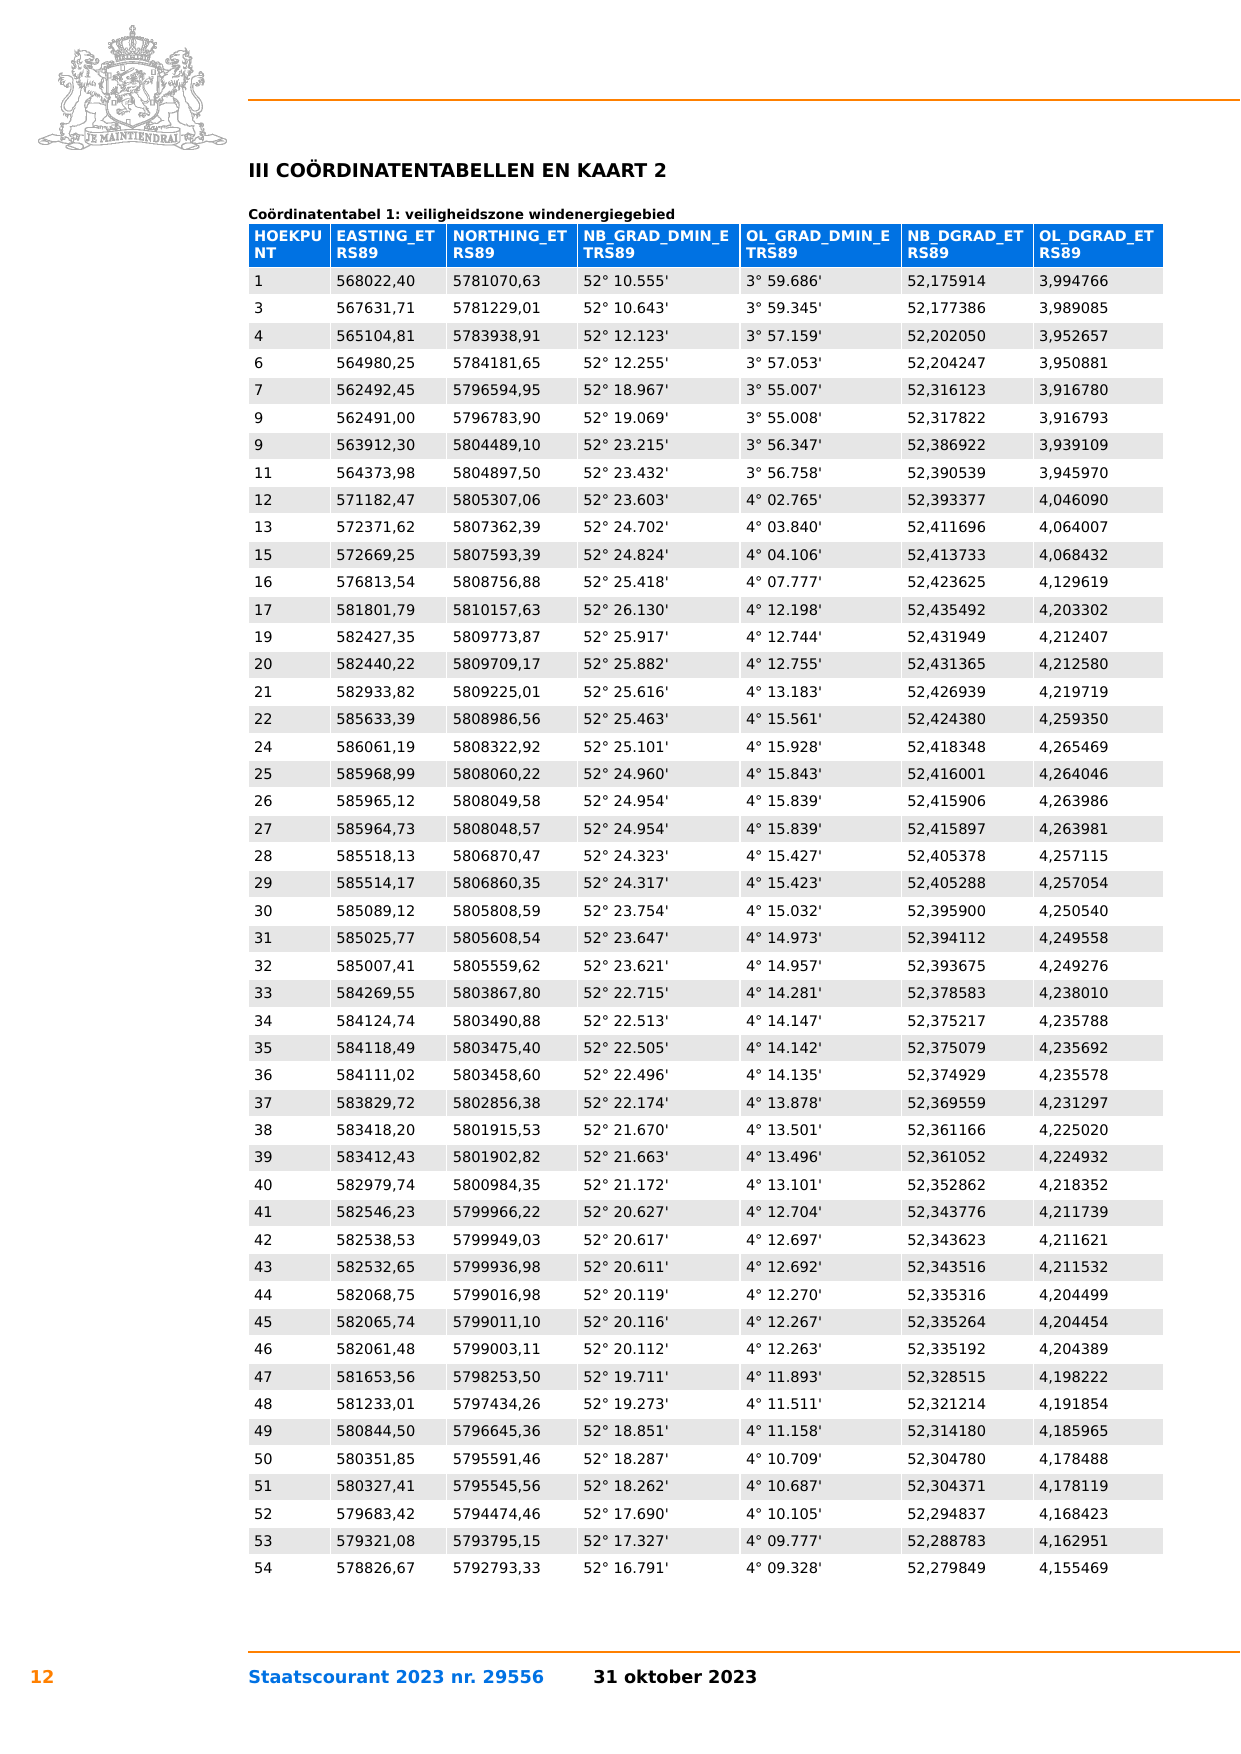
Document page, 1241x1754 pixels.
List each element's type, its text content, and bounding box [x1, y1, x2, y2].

table_cell 3° 59.345' [741, 295, 901, 322]
table_cell 4° 15.839' [741, 816, 901, 842]
table_cell 4,211739 [1034, 1200, 1163, 1226]
table_cell 580327,41 [331, 1474, 446, 1500]
table_cell 580844,50 [331, 1419, 446, 1445]
table_cell EASTING_ETRS89 [331, 224, 446, 267]
table_cell 4,064007 [1034, 515, 1163, 541]
table_cell 52° 10.555' [578, 268, 739, 294]
table_cell 5799003,11 [447, 1336, 577, 1363]
table_cell 3,952657 [1034, 323, 1163, 349]
table_cell 52° 23.432' [578, 460, 739, 486]
table_cell 585968,99 [331, 761, 446, 787]
table_cell 5796594,95 [447, 378, 577, 404]
table_cell 3° 57.053' [741, 350, 901, 377]
table_cell 582546,23 [331, 1200, 446, 1226]
table_cell 5808048,57 [447, 816, 577, 842]
table_cell 4,178488 [1034, 1446, 1163, 1472]
table_cell 5805808,59 [447, 898, 577, 924]
table_cell 52,361166 [902, 1117, 1033, 1144]
table_cell 52° 20.112' [578, 1336, 739, 1363]
table_cell 582933,82 [331, 679, 446, 705]
table_cell 52,314180 [902, 1419, 1033, 1445]
table_cell 4,225020 [1034, 1117, 1163, 1144]
table_cell 52,415906 [902, 789, 1033, 815]
table_cell 585518,13 [331, 843, 446, 870]
table_cell 4° 09.777' [741, 1528, 901, 1554]
table_cell 572371,62 [331, 515, 446, 541]
table_cell 4° 12.692' [741, 1254, 901, 1281]
table_cell 52,335316 [902, 1282, 1033, 1308]
table_cell 4° 11.511' [741, 1391, 901, 1418]
table_cell 52° 18.851' [578, 1419, 739, 1445]
table_cell 581801,79 [331, 597, 446, 623]
table_cell 3° 59.686' [741, 268, 901, 294]
table_cell 5795591,46 [447, 1446, 577, 1472]
table_cell 52,413733 [902, 542, 1033, 568]
table_cell 52,386922 [902, 433, 1033, 459]
table_cell 52° 23.603' [578, 487, 739, 513]
table_cell 39 [249, 1145, 330, 1171]
table_cell 4,204454 [1034, 1309, 1163, 1335]
table_cell 52° 25.882' [578, 652, 739, 678]
table_cell 4,203302 [1034, 597, 1163, 623]
table_cell 581653,56 [331, 1364, 446, 1390]
table_cell 24 [249, 734, 330, 760]
table_cell 585633,39 [331, 706, 446, 733]
table_cell 52,335192 [902, 1336, 1033, 1363]
table_cell 52,343516 [902, 1254, 1033, 1281]
table_cell 5783938,91 [447, 323, 577, 349]
table_cell 4° 12.755' [741, 652, 901, 678]
table_cell 52° 18.262' [578, 1474, 739, 1500]
table_cell 5808049,58 [447, 789, 577, 815]
table_cell 4,250540 [1034, 898, 1163, 924]
table_cell 4° 12.704' [741, 1200, 901, 1226]
table_cell 52,375217 [902, 1008, 1033, 1034]
table_cell 5807593,39 [447, 542, 577, 568]
table_cell 4,264046 [1034, 761, 1163, 787]
table_cell 4° 12.263' [741, 1336, 901, 1363]
table_cell 4° 10.709' [741, 1446, 901, 1472]
table_cell 5808060,22 [447, 761, 577, 787]
table_cell 5792793,33 [447, 1556, 577, 1582]
table_cell 52,418348 [902, 734, 1033, 760]
table_cell 52° 18.287' [578, 1446, 739, 1472]
table_cell 52° 16.791' [578, 1556, 739, 1582]
table_cell 4° 12.744' [741, 624, 901, 651]
table_cell 4,218352 [1034, 1172, 1163, 1198]
table_cell 52,204247 [902, 350, 1033, 377]
table_cell 13 [249, 515, 330, 541]
table_cell 5794474,46 [447, 1501, 577, 1527]
table_cell 28 [249, 843, 330, 870]
table_cell 4,211532 [1034, 1254, 1163, 1281]
table_cell 5793795,15 [447, 1528, 577, 1554]
table_cell 4,224932 [1034, 1145, 1163, 1171]
table_cell 4° 15.427' [741, 843, 901, 870]
table_cell 52,431365 [902, 652, 1033, 678]
table_cell 4° 14.281' [741, 980, 901, 1007]
table_cell 5781070,63 [447, 268, 577, 294]
table_cell 12 [249, 487, 330, 513]
table_cell 5799966,22 [447, 1200, 577, 1226]
table_cell 584118,49 [331, 1035, 446, 1061]
table_cell 52° 20.116' [578, 1309, 739, 1335]
table_cell 51 [249, 1474, 330, 1500]
table_cell 52° 25.616' [578, 679, 739, 705]
table_cell 42 [249, 1227, 330, 1253]
table_cell 52° 17.327' [578, 1528, 739, 1554]
table_cell 585965,12 [331, 789, 446, 815]
table_cell 582065,74 [331, 1309, 446, 1335]
table_cell 585964,73 [331, 816, 446, 842]
table_cell 52° 24.323' [578, 843, 739, 870]
table_cell 32 [249, 953, 330, 979]
table_cell 4,198222 [1034, 1364, 1163, 1390]
table_cell 48 [249, 1391, 330, 1418]
table_cell 52° 25.463' [578, 706, 739, 733]
table_cell 52° 24.954' [578, 816, 739, 842]
table_cell 52,335264 [902, 1309, 1033, 1335]
table_cell 4,235692 [1034, 1035, 1163, 1061]
table_cell 4° 12.270' [741, 1282, 901, 1308]
table_cell 38 [249, 1117, 330, 1144]
table_cell 52° 22.174' [578, 1090, 739, 1116]
table_cell 5796645,36 [447, 1419, 577, 1445]
table_cell 581233,01 [331, 1391, 446, 1418]
table_cell 52,321214 [902, 1391, 1033, 1418]
table_cell 4° 13.183' [741, 679, 901, 705]
table_cell 5803475,40 [447, 1035, 577, 1061]
table_cell 31 [249, 926, 330, 952]
table_cell 52,423625 [902, 569, 1033, 596]
table_cell 571182,47 [331, 487, 446, 513]
table_cell 568022,40 [331, 268, 446, 294]
table_cell 4° 15.032' [741, 898, 901, 924]
table_cell 22 [249, 706, 330, 733]
table_cell 572669,25 [331, 542, 446, 568]
table_cell 50 [249, 1446, 330, 1472]
table_cell 52,394112 [902, 926, 1033, 952]
table_cell 54 [249, 1556, 330, 1582]
table_cell 3° 57.159' [741, 323, 901, 349]
table_cell 52,424380 [902, 706, 1033, 733]
table_cell 25 [249, 761, 330, 787]
table_cell 52° 22.505' [578, 1035, 739, 1061]
table_cell 52° 25.101' [578, 734, 739, 760]
table_cell 52,288783 [902, 1528, 1033, 1554]
table_cell 580351,85 [331, 1446, 446, 1472]
table_cell 43 [249, 1254, 330, 1281]
table_cell 52° 24.317' [578, 871, 739, 897]
table_cell 5808986,56 [447, 706, 577, 733]
table_cell 4° 15.423' [741, 871, 901, 897]
table_cell 52,374929 [902, 1063, 1033, 1089]
table_cell 4° 02.765' [741, 487, 901, 513]
table_cell 582427,35 [331, 624, 446, 651]
table_cell 52° 18.967' [578, 378, 739, 404]
table_cell 19 [249, 624, 330, 651]
table_cell 45 [249, 1309, 330, 1335]
table_cell 585025,77 [331, 926, 446, 952]
table_cell 5803490,88 [447, 1008, 577, 1034]
table_cell 53 [249, 1528, 330, 1554]
table_cell 52° 19.273' [578, 1391, 739, 1418]
table_cell 4° 12.697' [741, 1227, 901, 1253]
table_cell HOEKPUNT [249, 224, 330, 267]
table_cell 4,249558 [1034, 926, 1163, 952]
table_cell 52,390539 [902, 460, 1033, 486]
table_cell 4,263981 [1034, 816, 1163, 842]
table_cell 17 [249, 597, 330, 623]
table_cell 52,411696 [902, 515, 1033, 541]
table_cell 3° 55.008' [741, 405, 901, 431]
table_cell 579321,08 [331, 1528, 446, 1554]
table_cell 44 [249, 1282, 330, 1308]
table_cell 52° 25.917' [578, 624, 739, 651]
table_cell 562491,00 [331, 405, 446, 431]
table_cell 5810157,63 [447, 597, 577, 623]
table_cell 52° 22.513' [578, 1008, 739, 1034]
table_cell 3,916780 [1034, 378, 1163, 404]
table_cell 4,129619 [1034, 569, 1163, 596]
table_cell 5796783,90 [447, 405, 577, 431]
table_cell 52° 24.960' [578, 761, 739, 787]
table_cell 52,405378 [902, 843, 1033, 870]
table_cell 3° 56.347' [741, 433, 901, 459]
table_cell 4,162951 [1034, 1528, 1163, 1554]
table_cell 3,945970 [1034, 460, 1163, 486]
table_cell 582061,48 [331, 1336, 446, 1363]
table_cell 26 [249, 789, 330, 815]
table_cell 4 [249, 323, 330, 349]
table_cell 562492,45 [331, 378, 446, 404]
table_cell 52,393675 [902, 953, 1033, 979]
table_cell 583412,43 [331, 1145, 446, 1171]
table_cell 52,426939 [902, 679, 1033, 705]
table_cell 4,046090 [1034, 487, 1163, 513]
table_cell 4,204389 [1034, 1336, 1163, 1363]
table_cell 3,994766 [1034, 268, 1163, 294]
table_cell 4,235578 [1034, 1063, 1163, 1089]
table_cell 52,343623 [902, 1227, 1033, 1253]
table_cell 4,219719 [1034, 679, 1163, 705]
table_cell 4° 11.158' [741, 1419, 901, 1445]
table_cell 5806860,35 [447, 871, 577, 897]
table_cell 584111,02 [331, 1063, 446, 1089]
table_cell 52,202050 [902, 323, 1033, 349]
table_cell 40 [249, 1172, 330, 1198]
table_cell 3,950881 [1034, 350, 1163, 377]
table_cell 52,378583 [902, 980, 1033, 1007]
table_cell 5795545,56 [447, 1474, 577, 1500]
table_cell 1 [249, 268, 330, 294]
table_cell 4° 07.777' [741, 569, 901, 596]
table_cell 21 [249, 679, 330, 705]
table_cell 4,238010 [1034, 980, 1163, 1007]
table_cell 5799016,98 [447, 1282, 577, 1308]
table_cell 5799936,98 [447, 1254, 577, 1281]
table_cell 20 [249, 652, 330, 678]
table_cell NB_GRAD_DMIN_ETRS89 [578, 224, 739, 267]
table_cell 5809709,17 [447, 652, 577, 678]
table_cell 576813,54 [331, 569, 446, 596]
table_cell 4° 12.267' [741, 1309, 901, 1335]
table_cell 27 [249, 816, 330, 842]
table_header Coördinatentabel 1: veiligheidszone windenergiegebied [248, 207, 1163, 223]
table_cell 5801915,53 [447, 1117, 577, 1144]
table_cell NB_DGRAD_ETRS89 [902, 224, 1033, 267]
table_cell 5804489,10 [447, 433, 577, 459]
table_cell 4,257054 [1034, 871, 1163, 897]
table_cell 4° 10.687' [741, 1474, 901, 1500]
table_cell 4,212407 [1034, 624, 1163, 651]
table_cell 5808756,88 [447, 569, 577, 596]
table_cell 52,316123 [902, 378, 1033, 404]
table_cell 5799949,03 [447, 1227, 577, 1253]
table_cell 5805608,54 [447, 926, 577, 952]
table_cell 52,317822 [902, 405, 1033, 431]
table_cell 4,068432 [1034, 542, 1163, 568]
table_cell 4,178119 [1034, 1474, 1163, 1500]
table_cell 4,155469 [1034, 1556, 1163, 1582]
table_cell 5802856,38 [447, 1090, 577, 1116]
table_cell 4° 13.878' [741, 1090, 901, 1116]
table_cell 33 [249, 980, 330, 1007]
table_cell 564980,25 [331, 350, 446, 377]
table_cell 5798253,50 [447, 1364, 577, 1390]
table_cell 52,279849 [902, 1556, 1033, 1582]
table_cell 5784181,65 [447, 350, 577, 377]
table_cell 52,369559 [902, 1090, 1033, 1116]
table_cell 4° 15.561' [741, 706, 901, 733]
table_cell 586061,19 [331, 734, 446, 760]
table_cell 4,263986 [1034, 789, 1163, 815]
table_cell OL_DGRAD_ETRS89 [1034, 224, 1163, 267]
table_cell 52° 25.418' [578, 569, 739, 596]
table_cell 36 [249, 1063, 330, 1089]
table_cell 5801902,82 [447, 1145, 577, 1171]
table_cell 4° 13.501' [741, 1117, 901, 1144]
table_cell 4° 14.957' [741, 953, 901, 979]
table_cell 3,939109 [1034, 433, 1163, 459]
table_cell 5805559,62 [447, 953, 577, 979]
table_cell 52 [249, 1501, 330, 1527]
table_cell 52,304780 [902, 1446, 1033, 1472]
table_cell 4° 12.198' [741, 597, 901, 623]
table_cell 52° 20.627' [578, 1200, 739, 1226]
table_cell 49 [249, 1419, 330, 1445]
table_cell 4,249276 [1034, 953, 1163, 979]
subtitle III COÖRDINATENTABELLEN EN KAART 2 [248, 160, 1163, 182]
table_cell 4° 03.840' [741, 515, 901, 541]
table_cell 52° 24.824' [578, 542, 739, 568]
table_cell 29 [249, 871, 330, 897]
table_cell 5809773,87 [447, 624, 577, 651]
table_cell 583418,20 [331, 1117, 446, 1144]
table_cell 5807362,39 [447, 515, 577, 541]
table_cell 16 [249, 569, 330, 596]
table_cell 52° 10.643' [578, 295, 739, 322]
table_cell 47 [249, 1364, 330, 1390]
table_cell 582068,75 [331, 1282, 446, 1308]
table_cell 3 [249, 295, 330, 322]
table_cell 4,259350 [1034, 706, 1163, 733]
table_cell 52° 26.130' [578, 597, 739, 623]
table_cell 52,294837 [902, 1501, 1033, 1527]
table_cell 4,231297 [1034, 1090, 1163, 1116]
table_cell 585089,12 [331, 898, 446, 924]
table_cell 5797434,26 [447, 1391, 577, 1418]
table_cell 4° 14.147' [741, 1008, 901, 1034]
table_cell 4° 15.928' [741, 734, 901, 760]
picture [38, 25, 227, 150]
table_cell 4,257115 [1034, 843, 1163, 870]
table_cell 52° 22.496' [578, 1063, 739, 1089]
table_cell 9 [249, 405, 330, 431]
table_cell 41 [249, 1200, 330, 1226]
table_cell 5781229,01 [447, 295, 577, 322]
table_cell 52,175914 [902, 268, 1033, 294]
table_cell 46 [249, 1336, 330, 1363]
table_cell 567631,71 [331, 295, 446, 322]
table_cell 34 [249, 1008, 330, 1034]
table_cell 5803867,80 [447, 980, 577, 1007]
table_cell 52,405288 [902, 871, 1033, 897]
table_cell 35 [249, 1035, 330, 1061]
table_cell 52,304371 [902, 1474, 1033, 1500]
table_cell 582532,65 [331, 1254, 446, 1281]
table_cell 30 [249, 898, 330, 924]
table_cell 52° 24.702' [578, 515, 739, 541]
table_cell 52° 21.172' [578, 1172, 739, 1198]
table_cell 11 [249, 460, 330, 486]
table_cell 52,352862 [902, 1172, 1033, 1198]
table_cell 4° 14.973' [741, 926, 901, 952]
table_cell 5804897,50 [447, 460, 577, 486]
table_cell 4° 15.839' [741, 789, 901, 815]
table_cell 4° 15.843' [741, 761, 901, 787]
table_cell 563912,30 [331, 433, 446, 459]
table_cell 4° 14.142' [741, 1035, 901, 1061]
table_cell 4° 11.893' [741, 1364, 901, 1390]
table_cell 4,204499 [1034, 1282, 1163, 1308]
table_cell 5805307,06 [447, 487, 577, 513]
table_cell 52,431949 [902, 624, 1033, 651]
table_cell 52° 21.663' [578, 1145, 739, 1171]
table_cell 4° 04.106' [741, 542, 901, 568]
table_cell 4,235788 [1034, 1008, 1163, 1034]
table_cell 565104,81 [331, 323, 446, 349]
table_cell 4,265469 [1034, 734, 1163, 760]
table_cell 5809225,01 [447, 679, 577, 705]
table_cell OL_GRAD_DMIN_ETRS89 [741, 224, 901, 267]
table_cell 52° 19.069' [578, 405, 739, 431]
table_cell 4° 13.101' [741, 1172, 901, 1198]
table_cell 52,375079 [902, 1035, 1033, 1061]
table_cell 52° 20.119' [578, 1282, 739, 1308]
table_cell 578826,67 [331, 1556, 446, 1582]
table_cell 7 [249, 378, 330, 404]
table_cell 3,989085 [1034, 295, 1163, 322]
table_cell 585007,41 [331, 953, 446, 979]
table_cell 52,177386 [902, 295, 1033, 322]
table_cell 15 [249, 542, 330, 568]
table_cell 52,343776 [902, 1200, 1033, 1226]
table_cell 582979,74 [331, 1172, 446, 1198]
table_cell 52° 19.711' [578, 1364, 739, 1390]
table_cell 4° 14.135' [741, 1063, 901, 1089]
table_cell 52° 17.690' [578, 1501, 739, 1527]
table_cell 584269,55 [331, 980, 446, 1007]
table_cell 4,185965 [1034, 1419, 1163, 1445]
table_cell 52° 20.611' [578, 1254, 739, 1281]
table_cell 52° 23.215' [578, 433, 739, 459]
table_cell 52° 22.715' [578, 980, 739, 1007]
table_cell 52° 24.954' [578, 789, 739, 815]
table_cell 52° 21.670' [578, 1117, 739, 1144]
table_cell 52,328515 [902, 1364, 1033, 1390]
table_cell 4° 09.328' [741, 1556, 901, 1582]
table_cell 564373,98 [331, 460, 446, 486]
table_cell 52,361052 [902, 1145, 1033, 1171]
table_cell 37 [249, 1090, 330, 1116]
table_cell 9 [249, 433, 330, 459]
table_cell 5800984,35 [447, 1172, 577, 1198]
table_cell 5806870,47 [447, 843, 577, 870]
table_cell 6 [249, 350, 330, 377]
table_cell 5803458,60 [447, 1063, 577, 1089]
table_cell 3° 56.758' [741, 460, 901, 486]
table_cell 52° 23.647' [578, 926, 739, 952]
table_cell 52° 20.617' [578, 1227, 739, 1253]
table_cell 52,435492 [902, 597, 1033, 623]
table_cell 4° 13.496' [741, 1145, 901, 1171]
table_cell 52,393377 [902, 487, 1033, 513]
table_cell 52,416001 [902, 761, 1033, 787]
table_cell 4,168423 [1034, 1501, 1163, 1527]
table_cell 579683,42 [331, 1501, 446, 1527]
table_cell 52° 12.255' [578, 350, 739, 377]
table_cell 585514,17 [331, 871, 446, 897]
table_cell 52° 12.123' [578, 323, 739, 349]
table_cell NORTHING_ETRS89 [447, 224, 577, 267]
table_cell 582538,53 [331, 1227, 446, 1253]
table_cell 584124,74 [331, 1008, 446, 1034]
table_cell 583829,72 [331, 1090, 446, 1116]
table_cell 582440,22 [331, 652, 446, 678]
table_cell 4° 10.105' [741, 1501, 901, 1527]
table_cell 5808322,92 [447, 734, 577, 760]
table_cell 4,191854 [1034, 1391, 1163, 1418]
table_cell 52,395900 [902, 898, 1033, 924]
table_cell 52,415897 [902, 816, 1033, 842]
table_cell 52° 23.621' [578, 953, 739, 979]
table_cell 4,211621 [1034, 1227, 1163, 1253]
table_cell 3,916793 [1034, 405, 1163, 431]
table_cell 4,212580 [1034, 652, 1163, 678]
table_cell 52° 23.754' [578, 898, 739, 924]
table_cell 5799011,10 [447, 1309, 577, 1335]
table_cell 3° 55.007' [741, 378, 901, 404]
